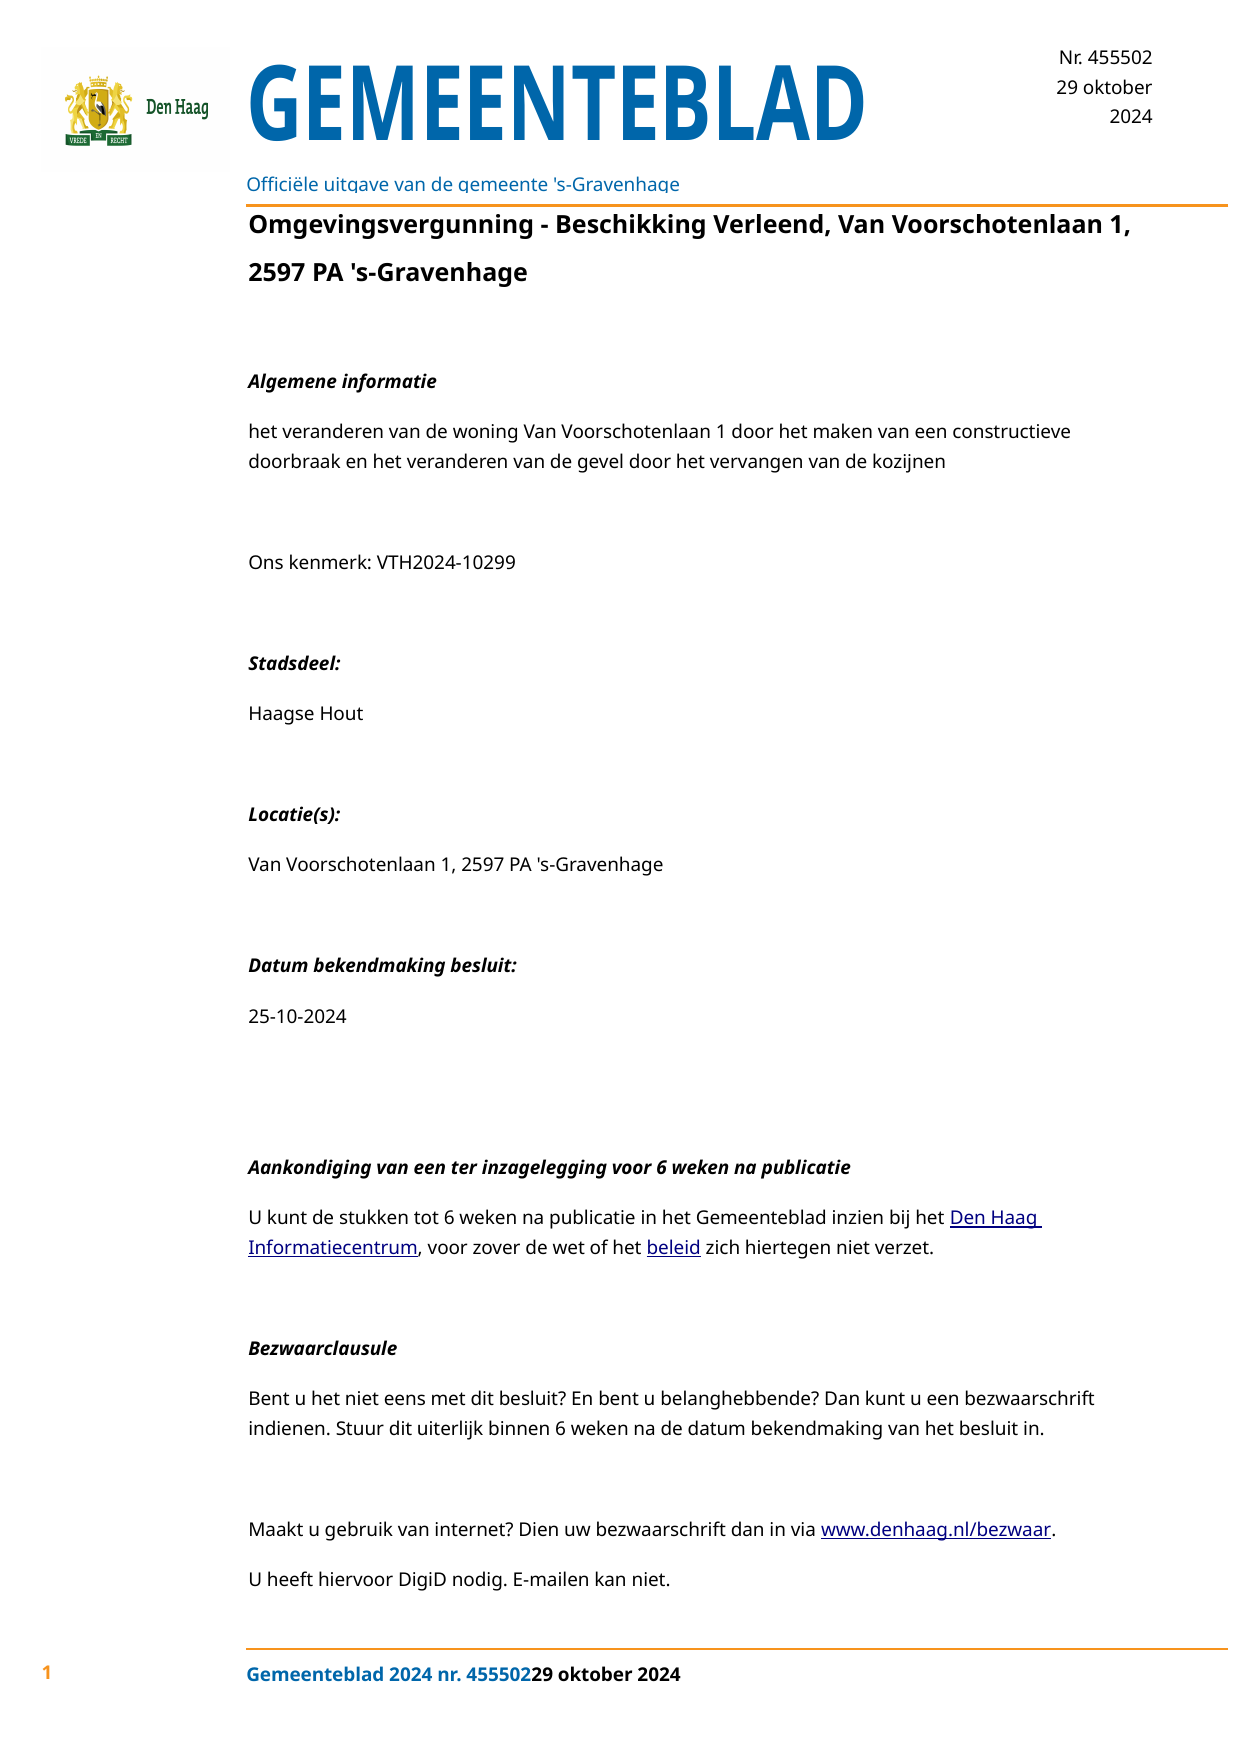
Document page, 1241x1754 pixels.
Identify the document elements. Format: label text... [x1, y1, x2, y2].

text Haagse Hout [248, 700, 1152, 726]
text Aankondiging van een ter inzagelegging voor 6 weken na publicatie [248, 1154, 1152, 1180]
text 25-10-2024 [248, 1003, 1152, 1029]
text Bezwaarclausule [248, 1335, 1152, 1361]
text Stadsdeel: [248, 650, 1152, 676]
text Locatie(s): [248, 801, 1152, 827]
text U kunt de stukken tot 6 weken na publicatie in het Gemeenteblad inzien bij het Den Haag Informatiecentrum, voor zover de wet of het beleid zich hiertegen niet verzet. [248, 1204, 1152, 1260]
text Omgevingsvergunning - Beschikking Verleend, Van Voorschotenlaan 1, 2597 PA 's-Gravenhage [248, 207, 1152, 288]
text Datum bekendmaking besluit: [248, 952, 1152, 978]
text Algemene informatie [248, 368, 1152, 394]
text U heeft hiervoor DigiD nodig. E-mailen kan niet. [248, 1566, 1152, 1592]
picture [41, 47, 231, 172]
text Ons kenmerk: VTH2024-10299 [248, 549, 1152, 575]
text Bent u het niet eens met dit besluit? En bent u belanghebbende? Dan kunt u een bezwaarschrift indienen. Stuur dit uiterlijk binnen 6 weken na de datum bekendmaking van het besluit in. [248, 1385, 1152, 1441]
text het veranderen van de woning Van Voorschotenlaan 1 door het maken van een constructieve doorbraak en het veranderen van de gevel door het vervangen van de kozijnen [248, 419, 1152, 474]
text Van Voorschotenlaan 1, 2597 PA 's-Gravenhage [248, 852, 1152, 877]
text Maakt u gebruik van internet? Dien uw bezwaarschrift dan in via www.denhaag.nl/bezwaar. [248, 1516, 1152, 1542]
